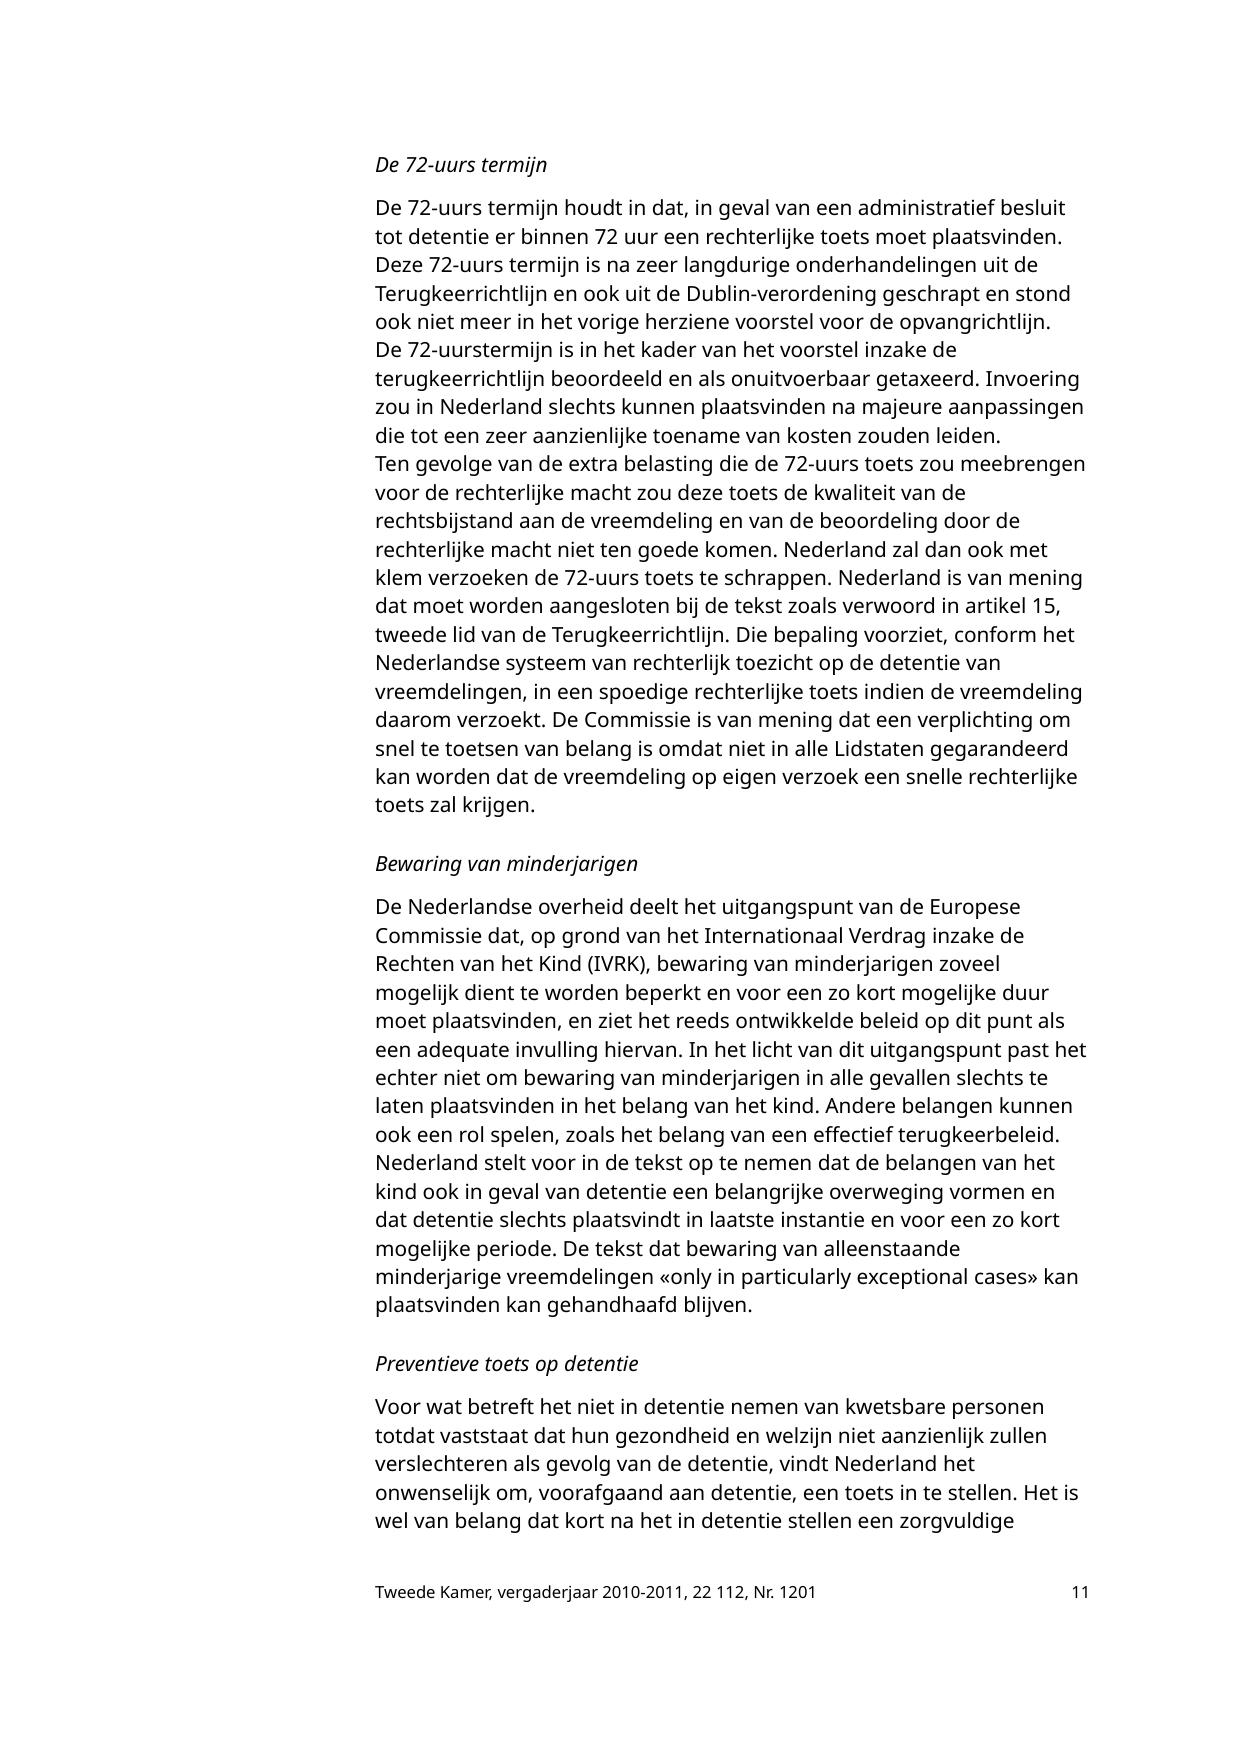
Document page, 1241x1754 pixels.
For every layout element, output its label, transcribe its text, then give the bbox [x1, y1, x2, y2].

text De 72-uurstermijn is in het kader van het voorstel inzake de terugkeerrichtlijn beoordeeld en als onuitvoerbaar getaxeerd. Invoering zou in Nederland slechts kunnen plaatsvinden na majeure aanpassingen die tot een zeer aanzienlijke toename van kosten zouden leiden. [375, 336, 1090, 449]
text Bewaring van minderjarigen [375, 849, 1090, 877]
text Voor wat betreft het niet in detentie nemen van kwetsbare personen totdat vaststaat dat hun gezondheid en welzijn niet aanzienlijk zullen verslechteren als gevolg van de detentie, vindt Nederland het onwenselijk om, voorafgaand aan detentie, een toets in te stellen. Het is wel van belang dat kort na het in detentie stellen een zorgvuldige [375, 1392, 1090, 1535]
text De 72-uurs termijn [375, 150, 1090, 178]
text Preventieve toets op detentie [375, 1349, 1090, 1377]
text Ten gevolge van de extra belasting die de 72-uurs toets zou meebrengen voor de rechterlijke macht zou deze toets de kwaliteit van de rechtsbijstand aan de vreemdeling en van de beoordeling door de rechterlijke macht niet ten goede komen. Nederland zal dan ook met klem verzoeken de 72-uurs toets te schrappen. Nederland is van mening dat moet worden aangesloten bij de tekst zoals verwoord in artikel 15, tweede lid van de Terugkeerrichtlijn. Die bepaling voorziet, conform het Nederlandse systeem van rechterlijk toezicht op de detentie van vreemdelingen, in een spoedige rechterlijke toets indien de vreemdeling daarom verzoekt. De Commissie is van mening dat een verplichting om snel te toetsen van belang is omdat niet in alle Lidstaten gegarandeerd kan worden dat de vreemdeling op eigen verzoek een snelle rechterlijke toets zal krijgen. [375, 449, 1090, 819]
text De 72-uurs termijn houdt in dat, in geval van een administratief besluit tot detentie er binnen 72 uur een rechterlijke toets moet plaatsvinden. Deze 72-uurs termijn is na zeer langdurige onderhandelingen uit de Terugkeerrichtlijn en ook uit de Dublin-verordening geschrapt en stond ook niet meer in het vorige herziene voorstel voor de opvangrichtlijn. [375, 193, 1090, 336]
text De Nederlandse overheid deelt het uitgangspunt van de Europese Commissie dat, op grond van het Internationaal Verdrag inzake de Rechten van het Kind (IVRK), bewaring van minderjarigen zoveel mogelijk dient te worden beperkt en voor een zo kort mogelijke duur moet plaatsvinden, en ziet het reeds ontwikkelde beleid op dit punt als een adequate invulling hiervan. In het licht van dit uitgangspunt past het echter niet om bewaring van minderjarigen in alle gevallen slechts te laten plaatsvinden in het belang van het kind. Andere belangen kunnen ook een rol spelen, zoals het belang van een effectief terugkeerbeleid. Nederland stelt voor in de tekst op te nemen dat de belangen van het kind ook in geval van detentie een belangrijke overweging vormen en dat detentie slechts plaatsvindt in laatste instantie en voor een zo kort mogelijke periode. De tekst dat bewaring van alleenstaande minderjarige vreemdelingen «only in particularly exceptional cases» kan plaatsvinden kan gehandhaafd blijven. [375, 892, 1090, 1319]
